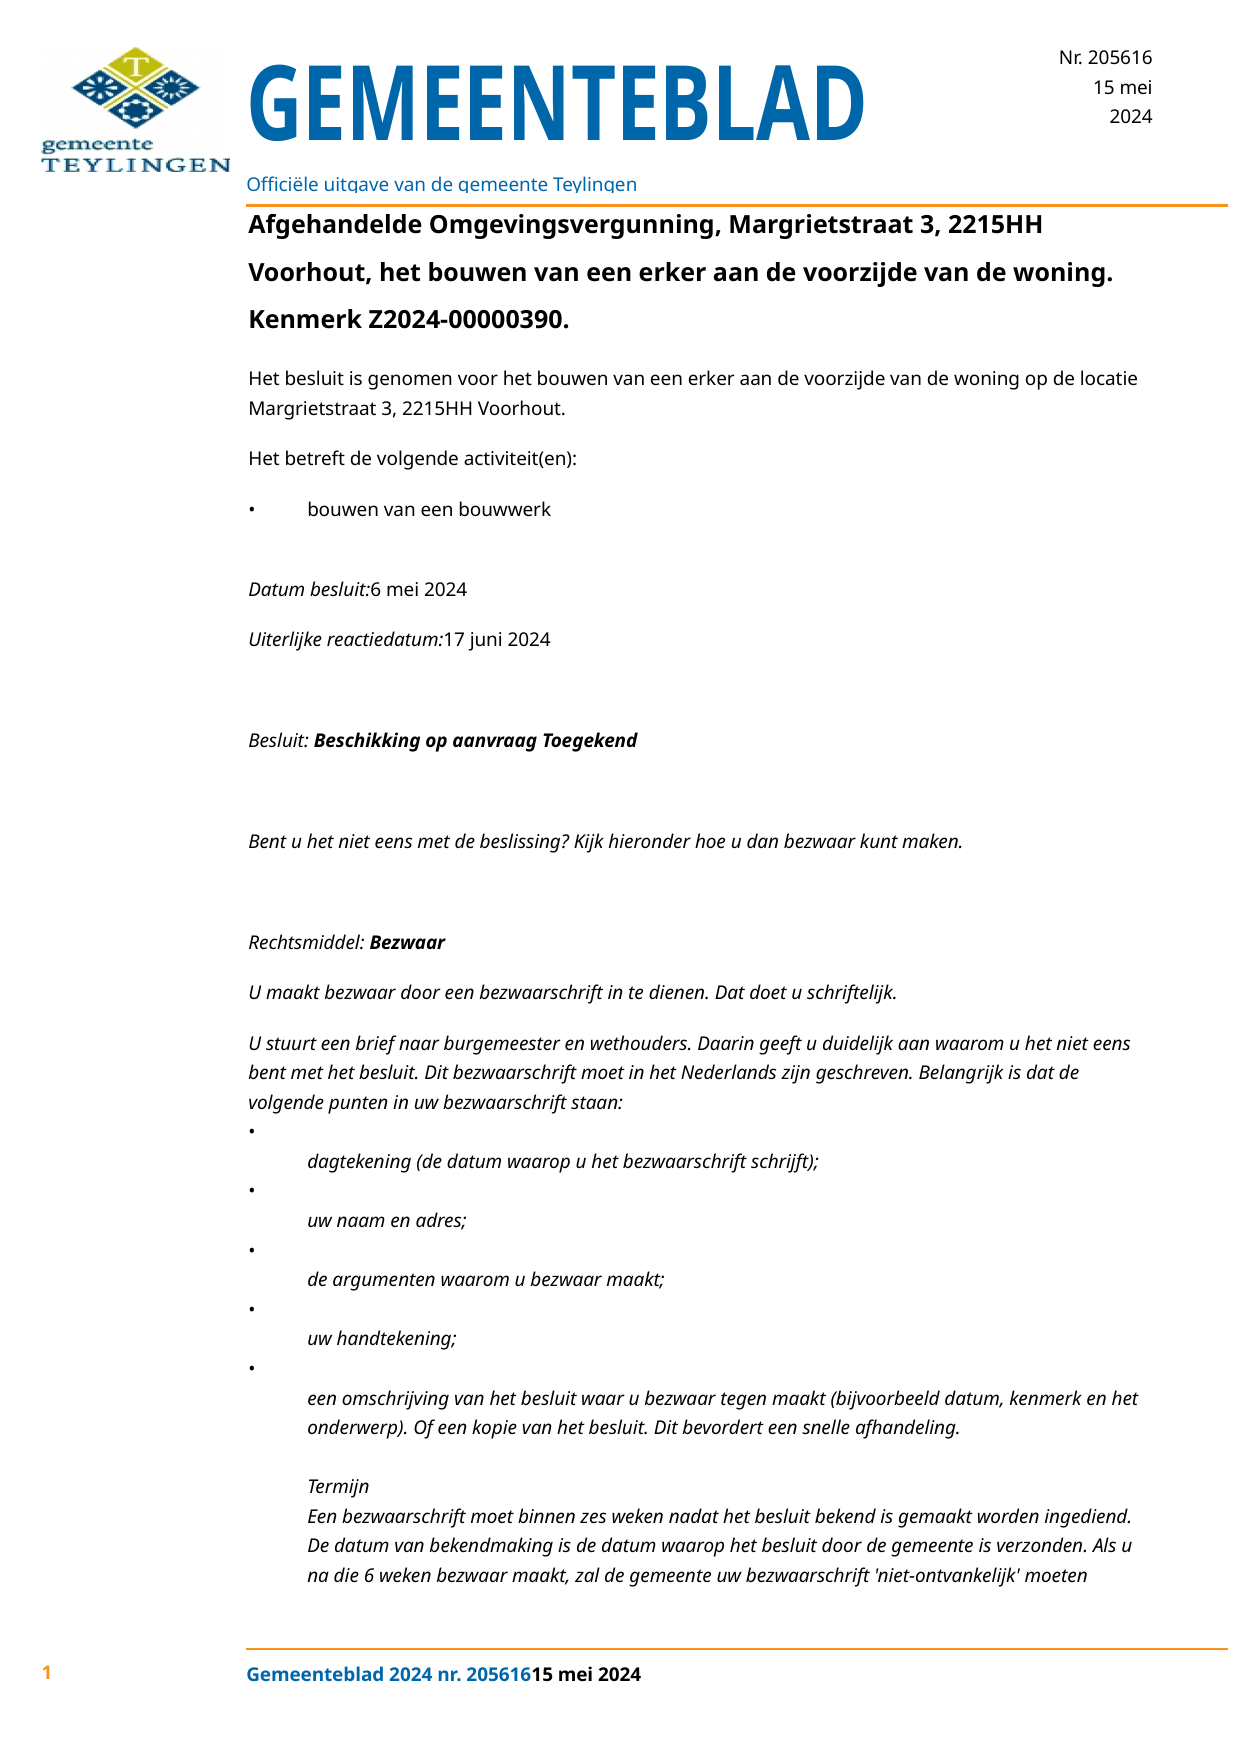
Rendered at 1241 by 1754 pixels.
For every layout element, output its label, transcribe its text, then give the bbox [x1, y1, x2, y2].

text Het besluit is genomen voor het bouwen van een erker aan de voorzijde van de woning op de locatie Margrietstraat 3, 2215HH Voorhout. [248, 366, 1152, 421]
list Een bezwaarschrift moet binnen zes weken nadat het besluit bekend is gemaakt worden ingediend. De datum van bekendmaking is de datum waarop het besluit door de gemeente is verzonden. Als u na die 6 weken bezwaar maakt, zal de gemeente uw bezwaarschrift 'niet-ontvankelijk' moeten [248, 1503, 1152, 1588]
picture [41, 47, 231, 172]
list een omschrijving van het besluit waar u bezwaar tegen maakt (bijvoorbeeld datum, kenmerk en het onderwerp). Of een kopie van het besluit. Dit bevordert een snelle afhandeling. [248, 1385, 1152, 1440]
text U stuurt een brief naar burgemeester en wethouders. Daarin geeft u duidelijk aan waarom u het niet eens bent met het besluit. Dit bezwaarschrift moet in het Nederlands zijn geschreven. Belangrijk is dat de volgende punten in uw bezwaarschrift staan: [248, 1030, 1152, 1114]
list bouwen van een bouwwerk [248, 496, 1152, 522]
list Termijn [248, 1473, 1152, 1499]
text Het betreft de volgende activiteit(en): [248, 446, 1152, 471]
text Rechtsmiddel: Bezwaar [248, 929, 1152, 954]
list uw handtekening; [248, 1326, 1152, 1351]
text Bent u het niet eens met de beslissing? Kijk hieronder hoe u dan bezwaar kunt maken. [248, 828, 1152, 854]
text Afgehandelde Omgevingsvergunning, Margrietstraat 3, 2215HH Voorhout, het bouwen van een erker aan de voorzijde van de woning. Kenmerk Z2024-00000390. [248, 207, 1152, 336]
text Uiterlijke reactiedatum:17 juni 2024 [248, 626, 1152, 652]
list de argumenten waarom u bezwaar maakt; [248, 1266, 1152, 1292]
text Besluit: Beschikking op aanvraag Toegekend [248, 727, 1152, 753]
text U maakt bezwaar door een bezwaarschrift in te dienen. Dat doet u schriftelijk. [248, 979, 1152, 1005]
list uw naam en adres; [248, 1207, 1152, 1233]
text Datum besluit:6 mei 2024 [248, 576, 1152, 602]
list dagtekening (de datum waarop u het bezwaarschrift schrijft); [248, 1148, 1152, 1174]
